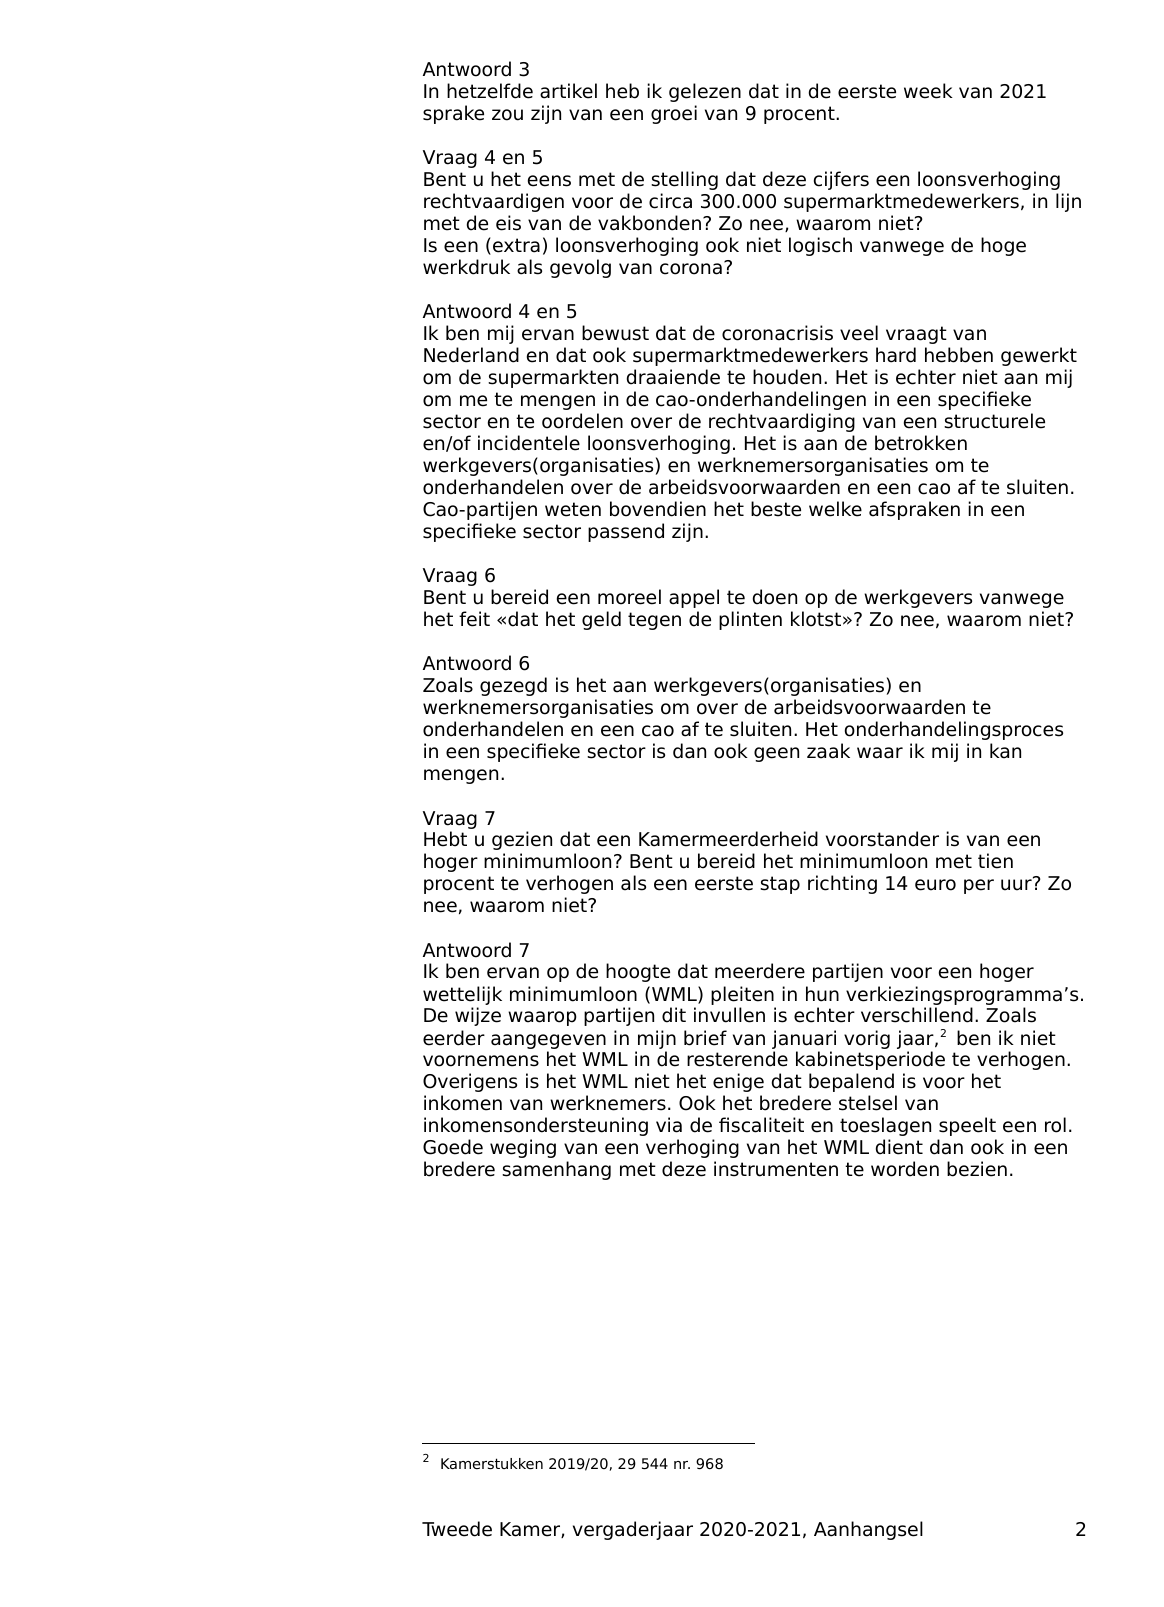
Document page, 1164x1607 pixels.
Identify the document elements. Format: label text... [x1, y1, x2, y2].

text Is een (extra) loonsverhoging ook niet logisch vanwege de hoge werkdruk als gevolg van corona? [422, 235, 1087, 279]
text Antwoord 4 en 5 [422, 301, 1087, 323]
text Vraag 6 [422, 565, 1087, 587]
text Kamerstukken 2019/20, 29 544 nr. 968 [422, 1452, 1087, 1474]
text Antwoord 3 [422, 59, 1087, 81]
text Vraag 4 en 5 [422, 147, 1087, 169]
text Ik ben mij ervan bewust dat de coronacrisis veel vraagt van Nederland en dat ook supermarktmedewerkers hard hebben gewerkt om de supermarkten draaiende te houden. Het is echter niet aan mij om me te mengen in de cao-onderhandelingen in een specifieke sector en te oordelen over de rechtvaardiging van een structurele en/of incidentele loonsverhoging. Het is aan de betrokken werkgevers(organisaties) en werknemersorganisaties om te onderhandelen over de arbeidsvoorwaarden en een cao af te sluiten. Cao-partijen weten bovendien het beste welke afspraken in een specifieke sector passend zijn. [422, 323, 1087, 543]
text Hebt u gezien dat een Kamermeerderheid voorstander is van een hoger minimumloon? Bent u bereid het minimumloon met tien procent te verhogen als een eerste stap richting 14 euro per uur? Zo nee, waarom niet? [422, 829, 1087, 917]
text Zoals gezegd is het aan werkgevers(organisaties) en werknemersorganisaties om over de arbeidsvoorwaarden te onderhandelen en een cao af te sluiten. Het onderhandelingsproces in een specifieke sector is dan ook geen zaak waar ik mij in kan mengen. [422, 675, 1087, 785]
text Vraag 7 [422, 807, 1087, 829]
text In hetzelfde artikel heb ik gelezen dat in de eerste week van 2021 sprake zou zijn van een groei van 9 procent. [422, 81, 1087, 125]
text Antwoord 7 [422, 939, 1087, 961]
text Ik ben ervan op de hoogte dat meerdere partijen voor een hoger wettelijk minimumloon (WML) pleiten in hun verkiezingsprogramma’s. De wijze waarop partijen dit invullen is echter verschillend. Zoals eerder aangegeven in mijn brief van januari vorig jaar, ben ik niet voornemens het WML in de resterende kabinetsperiode te verhogen. Overigens is het WML niet het enige dat bepalend is voor het inkomen van werknemers. Ook het bredere stelsel van inkomensondersteuning via de fiscaliteit en toeslagen speelt een rol. Goede weging van een verhoging van het WML dient dan ook in een bredere samenhang met deze instrumenten te worden bezien. [422, 961, 1087, 1181]
text Bent u het eens met de stelling dat deze cijfers een loonsverhoging rechtvaardigen voor de circa 300.000 supermarktmedewerkers, in lijn met de eis van de vakbonden? Zo nee, waarom niet? [422, 169, 1087, 235]
text Antwoord 6 [422, 653, 1087, 675]
text Bent u bereid een moreel appel te doen op de werkgevers vanwege het feit «dat het geld tegen de plinten klotst»? Zo nee, waarom niet? [422, 587, 1087, 631]
